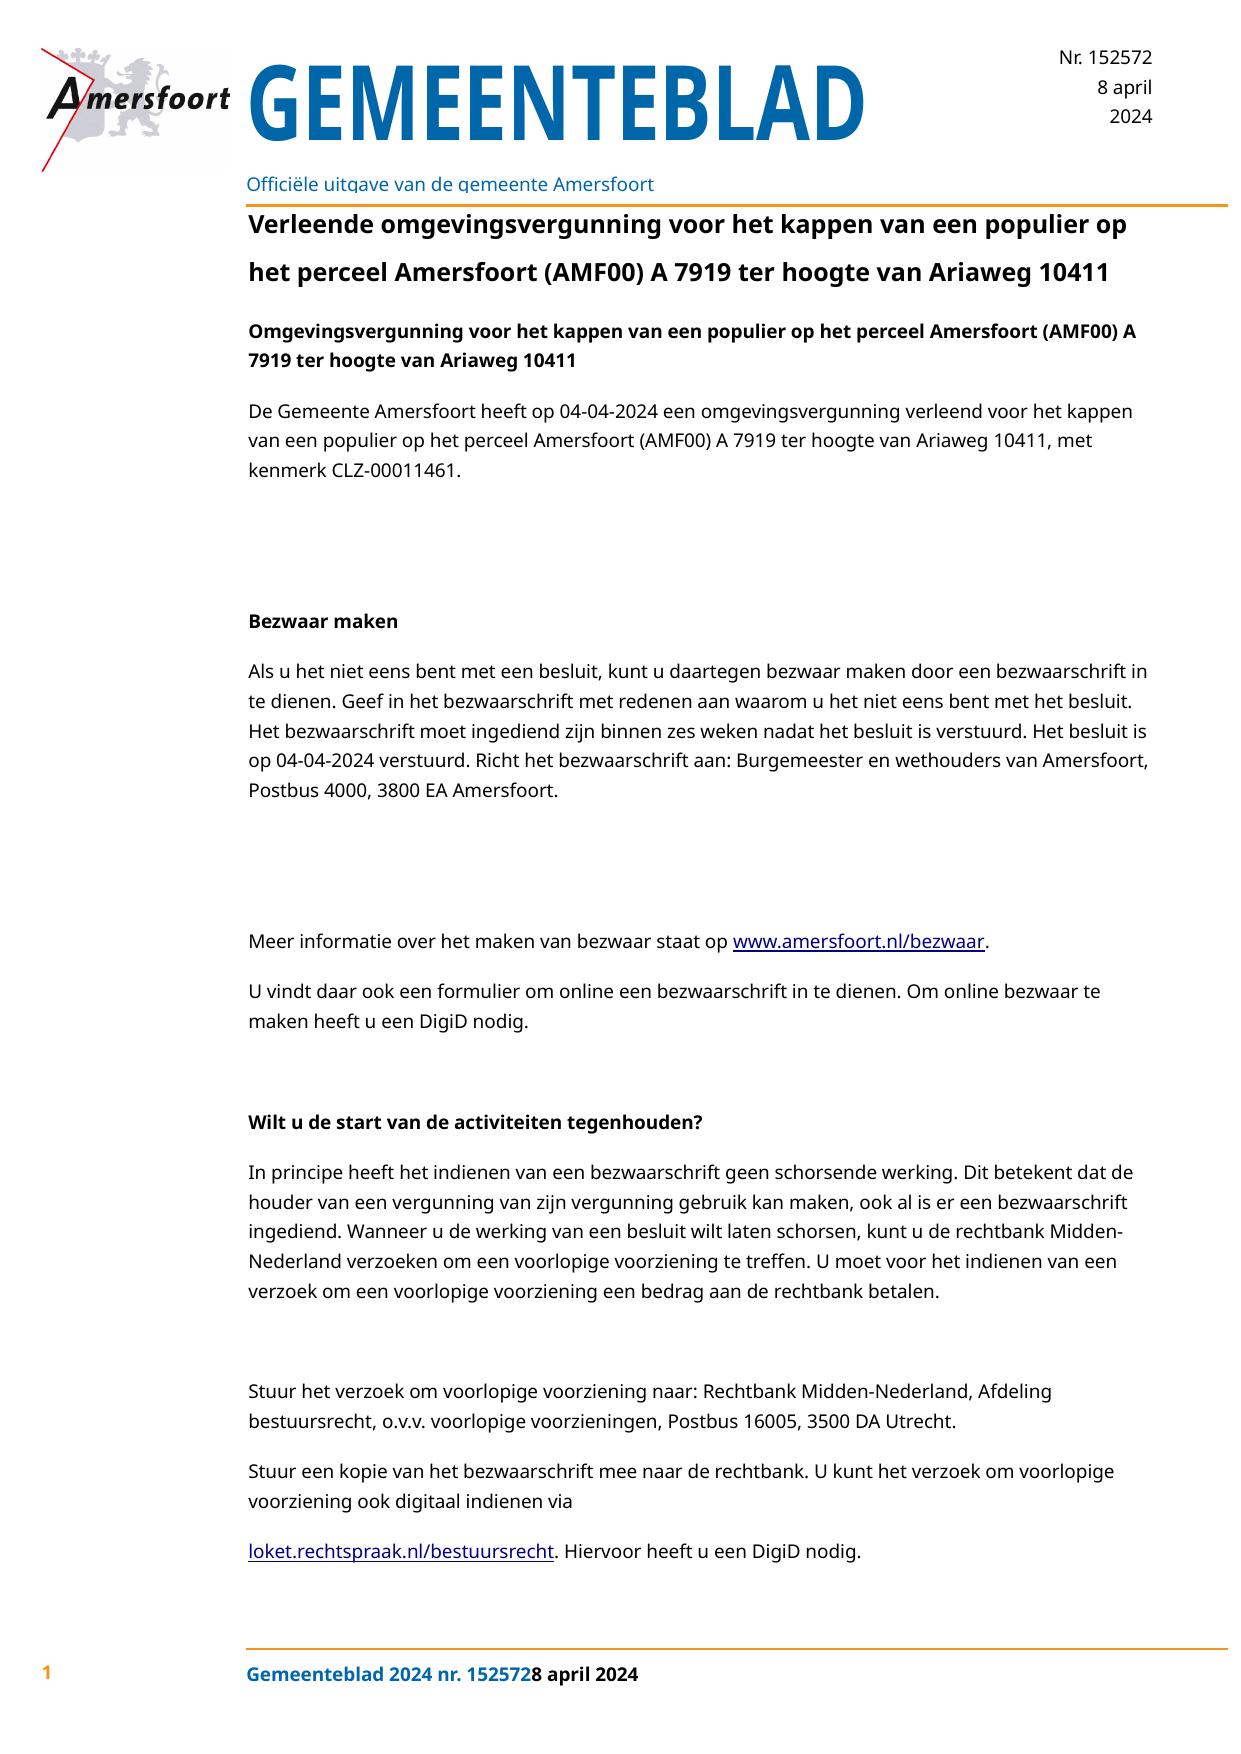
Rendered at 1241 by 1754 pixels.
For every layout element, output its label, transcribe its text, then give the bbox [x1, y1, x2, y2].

text Stuur het verzoek om voorlopige voorziening naar: Rechtbank Midden-Nederland, Afdeling bestuursrecht, o.v.v. voorlopige voorzieningen, Postbus 16005, 3500 DA Utrecht. [248, 1379, 1152, 1434]
text Meer informatie over het maken van bezwaar staat op www.amersfoort.nl/bezwaar. [248, 928, 1152, 954]
text De Gemeente Amersfoort heeft op 04-04-2024 een omgevingsvergunning verleend voor het kappen van een populier op het perceel Amersfoort (AMF00) A 7919 ter hoogte van Ariaweg 10411, met kenmerk CLZ-00011461. [248, 398, 1152, 483]
picture [41, 47, 231, 172]
text loket.rechtspraak.nl/bestuursrecht. Hiervoor heeft u een DigiD nodig. [248, 1539, 1152, 1564]
text Verleende omgevingsvergunning voor het kappen van een populier op het perceel Amersfoort (AMF00) A 7919 ter hoogte van Ariaweg 10411 [248, 207, 1152, 288]
text Wilt u de start van de activiteiten tegenhouden? [248, 1109, 1152, 1135]
text U vindt daar ook een formulier om online een bezwaarschrift in te dienen. Om online bezwaar te maken heeft u een DigiD nodig. [248, 979, 1152, 1034]
text Omgevingsvergunning voor het kappen van een populier op het perceel Amersfoort (AMF00) A 7919 ter hoogte van Ariaweg 10411 [248, 318, 1152, 373]
text In principe heeft het indienen van een bezwaarschrift geen schorsende werking. Dit betekent dat de houder van een vergunning van zijn vergunning gebruik kan maken, ook al is er een bezwaarschrift ingediend. Wanneer u de werking van een besluit wilt laten schorsen, kunt u de rechtbank Midden-Nederland verzoeken om een voorlopige voorziening te treffen. U moet voor het indienen van een verzoek om een voorlopige voorziening een bedrag aan de rechtbank betalen. [248, 1159, 1152, 1304]
text Als u het niet eens bent met een besluit, kunt u daartegen bezwaar maken door een bezwaarschrift in te dienen. Geef in het bezwaarschrift met redenen aan waarom u het niet eens bent met het besluit. Het bezwaarschrift moet ingediend zijn binnen zes weken nadat het besluit is verstuurd. Het besluit is op 04-04-2024 verstuurd. Richt het bezwaarschrift aan: Burgemeester en wethouders van Amersfoort, Postbus 4000, 3800 EA Amersfoort. [248, 659, 1152, 803]
text Stuur een kopie van het bezwaarschrift mee naar de rechtbank. U kunt het verzoek om voorlopige voorziening ook digitaal indienen via [248, 1459, 1152, 1514]
text Bezwaar maken [248, 608, 1152, 634]
